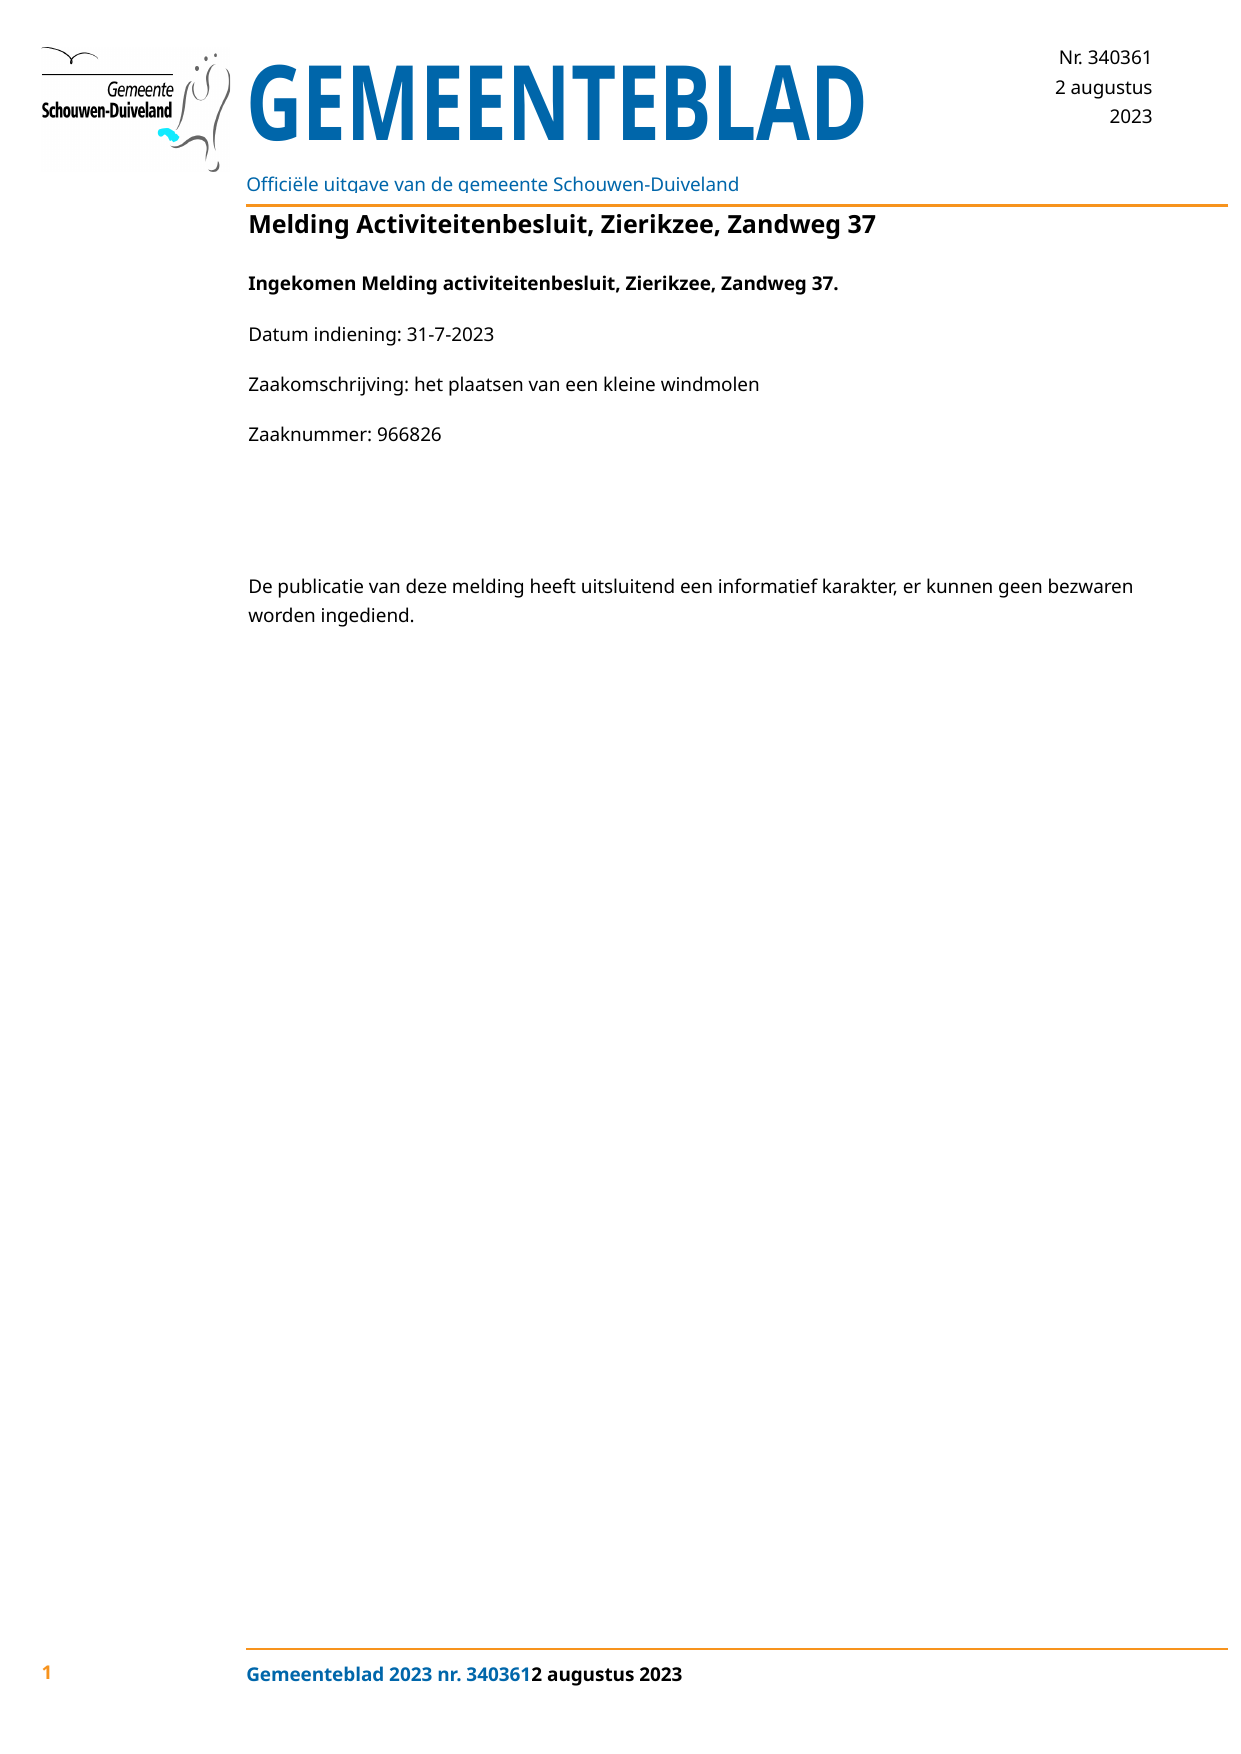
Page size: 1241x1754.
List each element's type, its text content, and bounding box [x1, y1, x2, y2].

text De publicatie van deze melding heeft uitsluitend een informatief karakter, er kunnen geen bezwaren worden ingediend. [248, 573, 1152, 628]
text Zaakomschrijving: het plaatsen van een kleine windmolen [248, 371, 1152, 397]
text Zaaknummer: 966826 [248, 422, 1152, 447]
text Ingekomen Melding activiteitenbesluit, Zierikzee, Zandweg 37. [248, 270, 1152, 296]
text Melding Activiteitenbesluit, Zierikzee, Zandweg 37 [248, 207, 1152, 241]
text Datum indiening: 31-7-2023 [248, 321, 1152, 346]
picture [41, 47, 231, 172]
